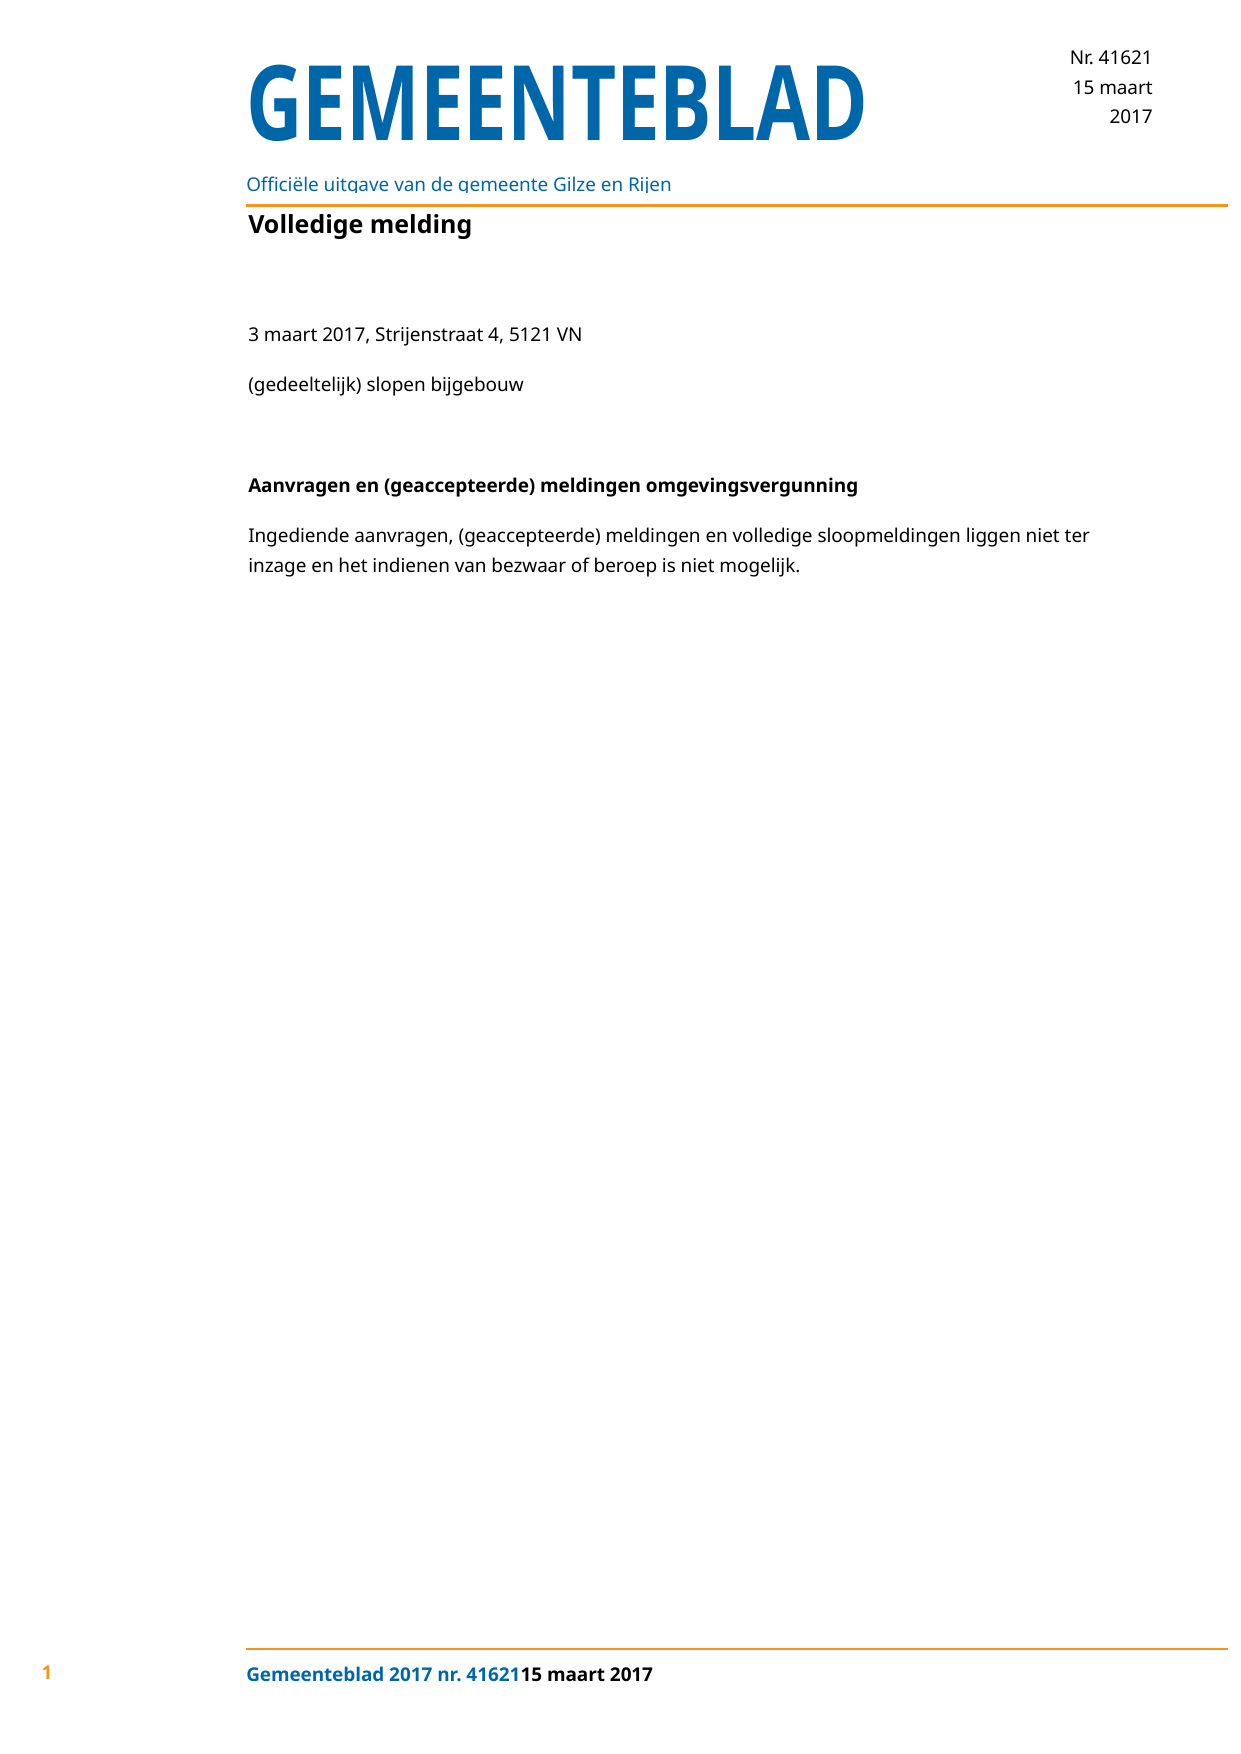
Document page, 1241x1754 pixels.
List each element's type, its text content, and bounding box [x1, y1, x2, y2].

text (gedeeltelijk) slopen bijgebouw [248, 371, 1152, 397]
text Ingediende aanvragen, (geaccepteerde) meldingen en volledige sloopmeldingen liggen niet ter inzage en het indienen van bezwaar of beroep is niet mogelijk. [248, 522, 1152, 578]
text Volledige melding [248, 207, 1152, 241]
picture [41, 47, 231, 172]
text 3 maart 2017, Strijenstraat 4, 5121 VN [248, 321, 1152, 346]
text Aanvragen en (geaccepteerde) meldingen omgevingsvergunning [248, 472, 1152, 498]
